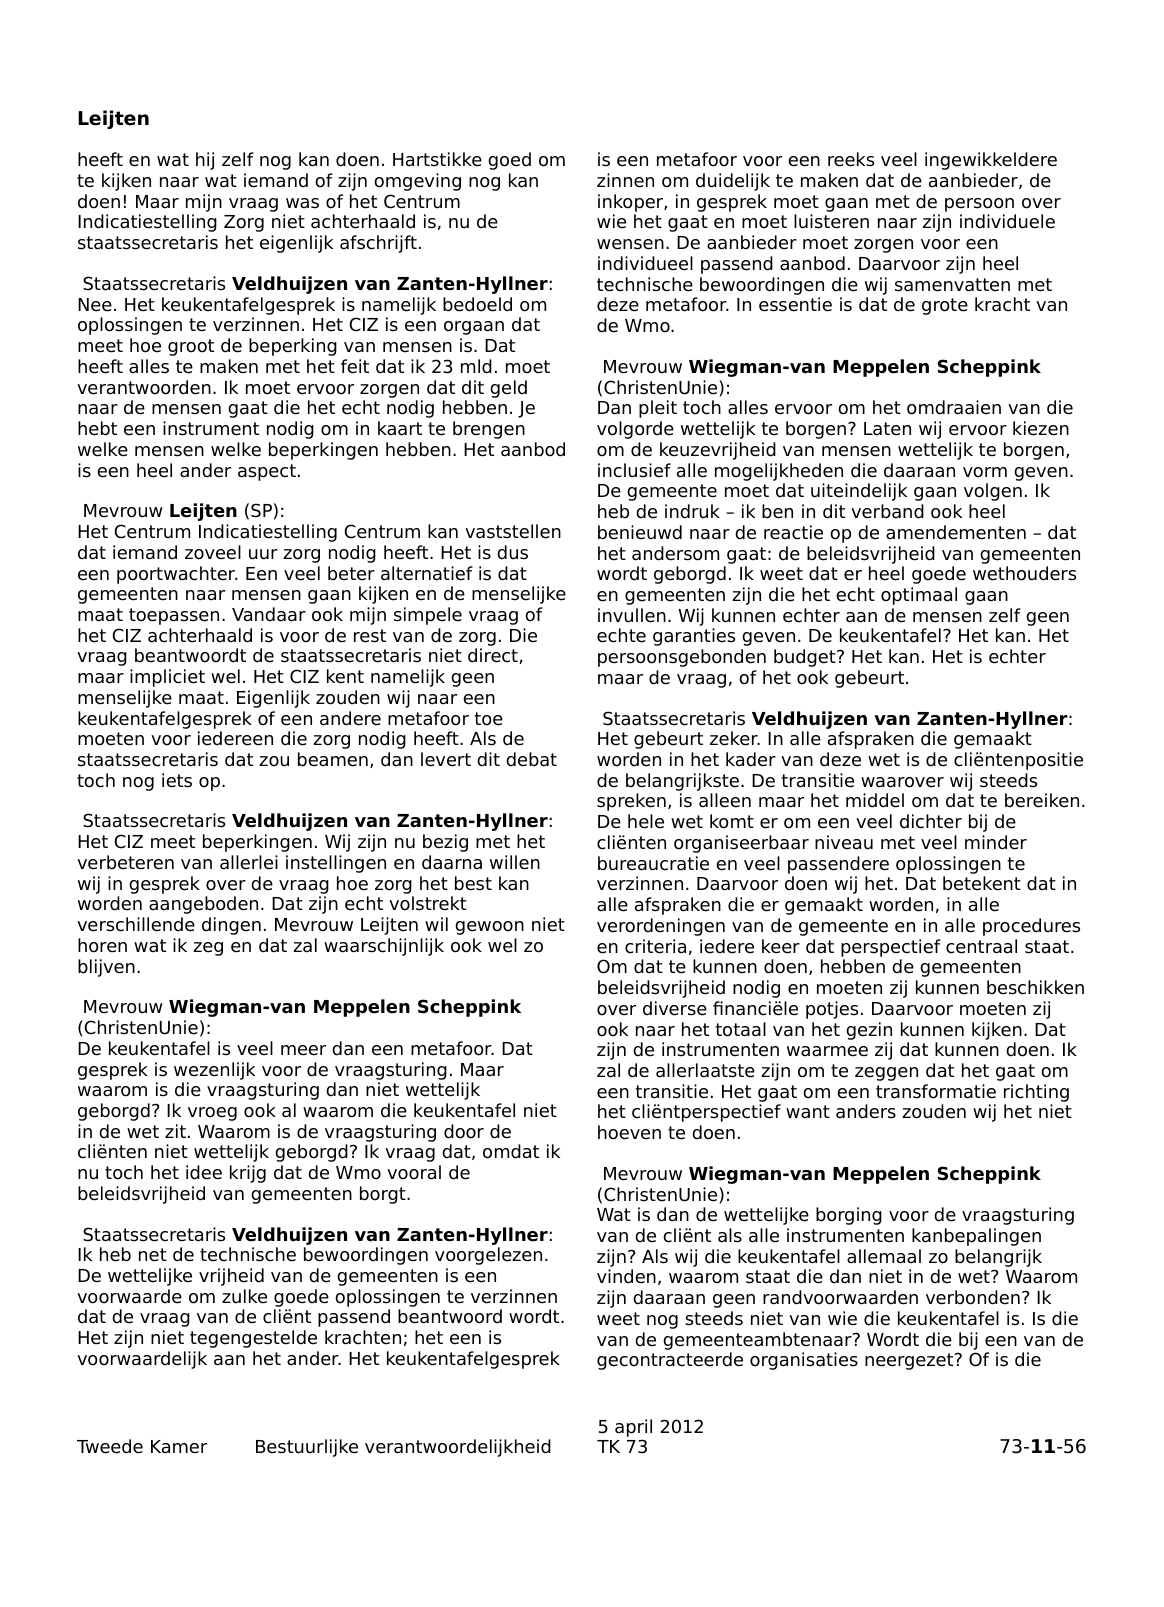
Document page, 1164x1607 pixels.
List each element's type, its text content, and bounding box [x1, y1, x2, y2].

text Mevrouw Leijten (SP): [77, 501, 567, 522]
text Staatssecretaris Veldhuijzen van Zanten-Hyllner: [77, 274, 567, 294]
text Het gebeurt zeker. In alle afspraken die gemaakt worden in het kader van deze wet is de cliëntenpositie de belangrijkste. De transitie waarover wij steeds spreken, is alleen maar het middel om dat te bereiken. De hele wet komt er om een veel dichter bij de cliënten organiseerbaar niveau met veel minder bureaucratie en veel passendere oplossingen te verzinnen. Daarvoor doen wij het. Dat betekent dat in alle afspraken die er gemaakt worden, in alle verordeningen van de gemeente en in alle procedures en criteria, iedere keer dat perspectief centraal staat. Om dat te kunnen doen, hebben de gemeenten beleidsvrijheid nodig en moeten zij kunnen beschikken over diverse financiële potjes. Daarvoor moeten zij ook naar het totaal van het gezin kunnen kijken. Dat zijn de instrumenten waarmee zij dat kunnen doen. Ik zal de allerlaatste zijn om te zeggen dat het gaat om een transitie. Het gaat om een transformatie richting het cliëntperspectief want anders zouden wij het niet hoeven te doen. [596, 729, 1087, 1144]
text Staatssecretaris Veldhuijzen van Zanten-Hyllner: [77, 1224, 567, 1245]
text Mevrouw Wiegman-van Meppelen Scheppink (ChristenUnie): [596, 357, 1087, 398]
text Mevrouw Wiegman-van Meppelen Scheppink (ChristenUnie): [77, 997, 567, 1039]
text Staatssecretaris Veldhuijzen van Zanten-Hyllner: [596, 708, 1087, 729]
text Dan pleit toch alles ervoor om het omdraaien van die volgorde wettelijk te borgen? Laten wij ervoor kiezen om de keuzevrijheid van mensen wettelijk te borgen, inclusief alle mogelijkheden die daaraan vorm geven. De gemeente moet dat uiteindelijk gaan volgen. Ik heb de indruk – ik ben in dit verband ook heel benieuwd naar de reactie op de amendementen – dat het andersom gaat: de beleidsvrijheid van gemeenten wordt geborgd. Ik weet dat er heel goede wethouders en gemeenten zijn die het echt optimaal gaan invullen. Wij kunnen echter aan de mensen zelf geen echte garanties geven. De keukentafel? Het kan. Het persoonsgebonden budget? Het kan. Het is echter maar de vraag, of het ook gebeurt. [596, 398, 1087, 688]
text Mevrouw Wiegman-van Meppelen Scheppink (ChristenUnie): [596, 1164, 1087, 1205]
text Het CIZ meet beperkingen. Wij zijn nu bezig met het verbeteren van allerlei instellingen en daarna willen wij in gesprek over de vraag hoe zorg het best kan worden aangeboden. Dat zijn echt volstrekt verschillende dingen. Mevrouw Leijten wil gewoon niet horen wat ik zeg en dat zal waarschijnlijk ook wel zo blijven. [77, 832, 567, 977]
text is een metafoor voor een reeks veel ingewikkeldere zinnen om duidelijk te maken dat de aanbieder, de inkoper, in gesprek moet gaan met de persoon over wie het gaat en moet luisteren naar zijn individuele wensen. De aanbieder moet zorgen voor een individueel passend aanbod. Daarvoor zijn heel technische bewoordingen die wij samenvatten met deze metafoor. In essentie is dat de grote kracht van de Wmo. [596, 150, 1087, 337]
text Ik heb net de technische bewoordingen voorgelezen. De wettelijke vrijheid van de gemeenten is een voorwaarde om zulke goede oplossingen te verzinnen dat de vraag van de cliënt passend beantwoord wordt. Het zijn niet tegengestelde krachten; het een is voorwaardelijk aan het ander. Het keukentafelgesprek [77, 1245, 567, 1369]
text De keukentafel is veel meer dan een metafoor. Dat gesprek is wezenlijk voor de vraagsturing. Maar waarom is die vraagsturing dan niet wettelijk geborgd? Ik vroeg ook al waarom die keukentafel niet in de wet zit. Waarom is de vraagsturing door de cliënten niet wettelijk geborgd? Ik vraag dat, omdat ik nu toch het idee krijg dat de Wmo vooral de beleidsvrijheid van gemeenten borgt. [77, 1039, 567, 1204]
text Nee. Het keukentafelgesprek is namelijk bedoeld om oplossingen te verzinnen. Het CIZ is een orgaan dat meet hoe groot de beperking van mensen is. Dat heeft alles te maken met het feit dat ik 23 mld. moet verantwoorden. Ik moet ervoor zorgen dat dit geld naar de mensen gaat die het echt nodig hebben. Je hebt een instrument nodig om in kaart te brengen welke mensen welke beperkingen hebben. Het aanbod is een heel ander aspect. [77, 294, 567, 481]
text Wat is dan de wettelijke borging voor de vraagsturing van de cliënt als alle instrumenten kanbepalingen zijn? Als wij die keukentafel allemaal zo belangrijk vinden, waarom staat die dan niet in de wet? Waarom zijn daaraan geen randvoorwaarden verbonden? Ik weet nog steeds niet van wie die keukentafel is. Is die van de gemeenteambtenaar? Wordt die bij een van de gecontracteerde organisaties neergezet? Of is die [596, 1205, 1087, 1371]
text Staatssecretaris Veldhuijzen van Zanten-Hyllner: [77, 811, 567, 832]
text Het Centrum Indicatiestelling Centrum kan vaststellen dat iemand zoveel uur zorg nodig heeft. Het is dus een poortwachter. Een veel beter alternatief is dat gemeenten naar mensen gaan kijken en de menselijke maat toepassen. Vandaar ook mijn simpele vraag of het CIZ achterhaald is voor de rest van de zorg. Die vraag beantwoordt de staatssecretaris niet direct, maar impliciet wel. Het CIZ kent namelijk geen menselijke maat. Eigenlijk zouden wij naar een keukentafelgesprek of een andere metafoor toe moeten voor iedereen die zorg nodig heeft. Als de staatssecretaris dat zou beamen, dan levert dit debat toch nog iets op. [77, 522, 567, 791]
text heeft en wat hij zelf nog kan doen. Hartstikke goed om te kijken naar wat iemand of zijn omgeving nog kan doen! Maar mijn vraag was of het Centrum Indicatiestelling Zorg niet achterhaald is, nu de staatssecretaris het eigenlijk afschrijft. [77, 150, 567, 254]
